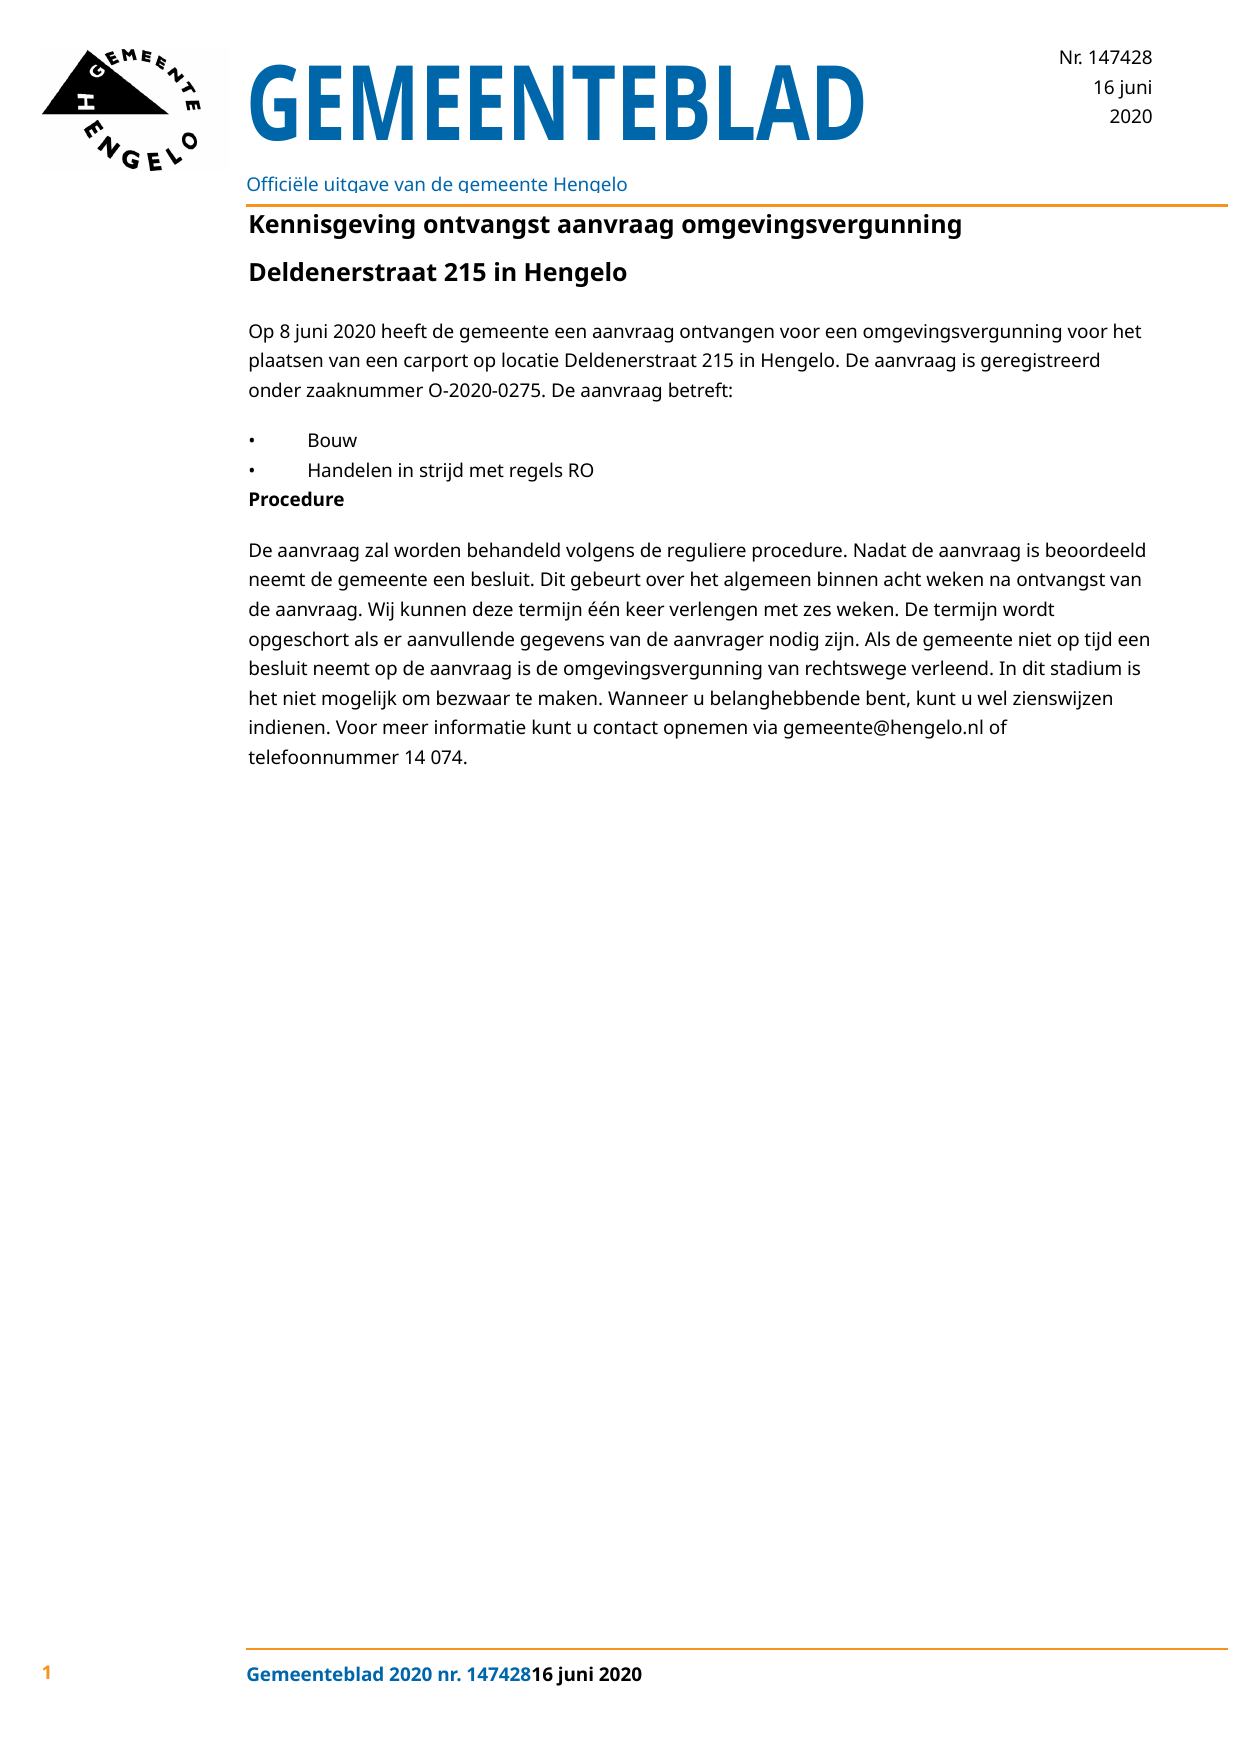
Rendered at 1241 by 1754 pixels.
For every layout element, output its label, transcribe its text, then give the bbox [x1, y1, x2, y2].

text Procedure [248, 487, 1152, 512]
text Op 8 juni 2020 heeft de gemeente een aanvraag ontvangen voor een omgevingsvergunning voor het plaatsen van een carport op locatie Deldenerstraat 215 in Hengelo. De aanvraag is geregistreerd onder zaaknummer O-2020-0275. De aanvraag betreft: [248, 318, 1152, 403]
text Kennisgeving ontvangst aanvraag omgevingsvergunning Deldenerstraat 215 in Hengelo [248, 207, 1152, 288]
list Bouw [248, 427, 1152, 453]
text De aanvraag zal worden behandeld volgens de reguliere procedure. Nadat de aanvraag is beoordeeld neemt de gemeente een besluit. Dit gebeurt over het algemeen binnen acht weken na ontvangst van de aanvraag. Wij kunnen deze termijn één keer verlengen met zes weken. De termijn wordt opgeschort als er aanvullende gegevens van de aanvrager nodig zijn. Als de gemeente niet op tijd een besluit neemt op de aanvraag is de omgevingsvergunning van rechtswege verleend. In dit stadium is het niet mogelijk om bezwaar te maken. Wanneer u belanghebbende bent, kunt u wel zienswijzen indienen. Voor meer informatie kunt u contact opnemen via gemeente@hengelo.nl of telefoonnummer 14 074. [248, 537, 1152, 770]
list Handelen in strijd met regels RO [248, 457, 1152, 483]
picture [41, 47, 231, 172]
